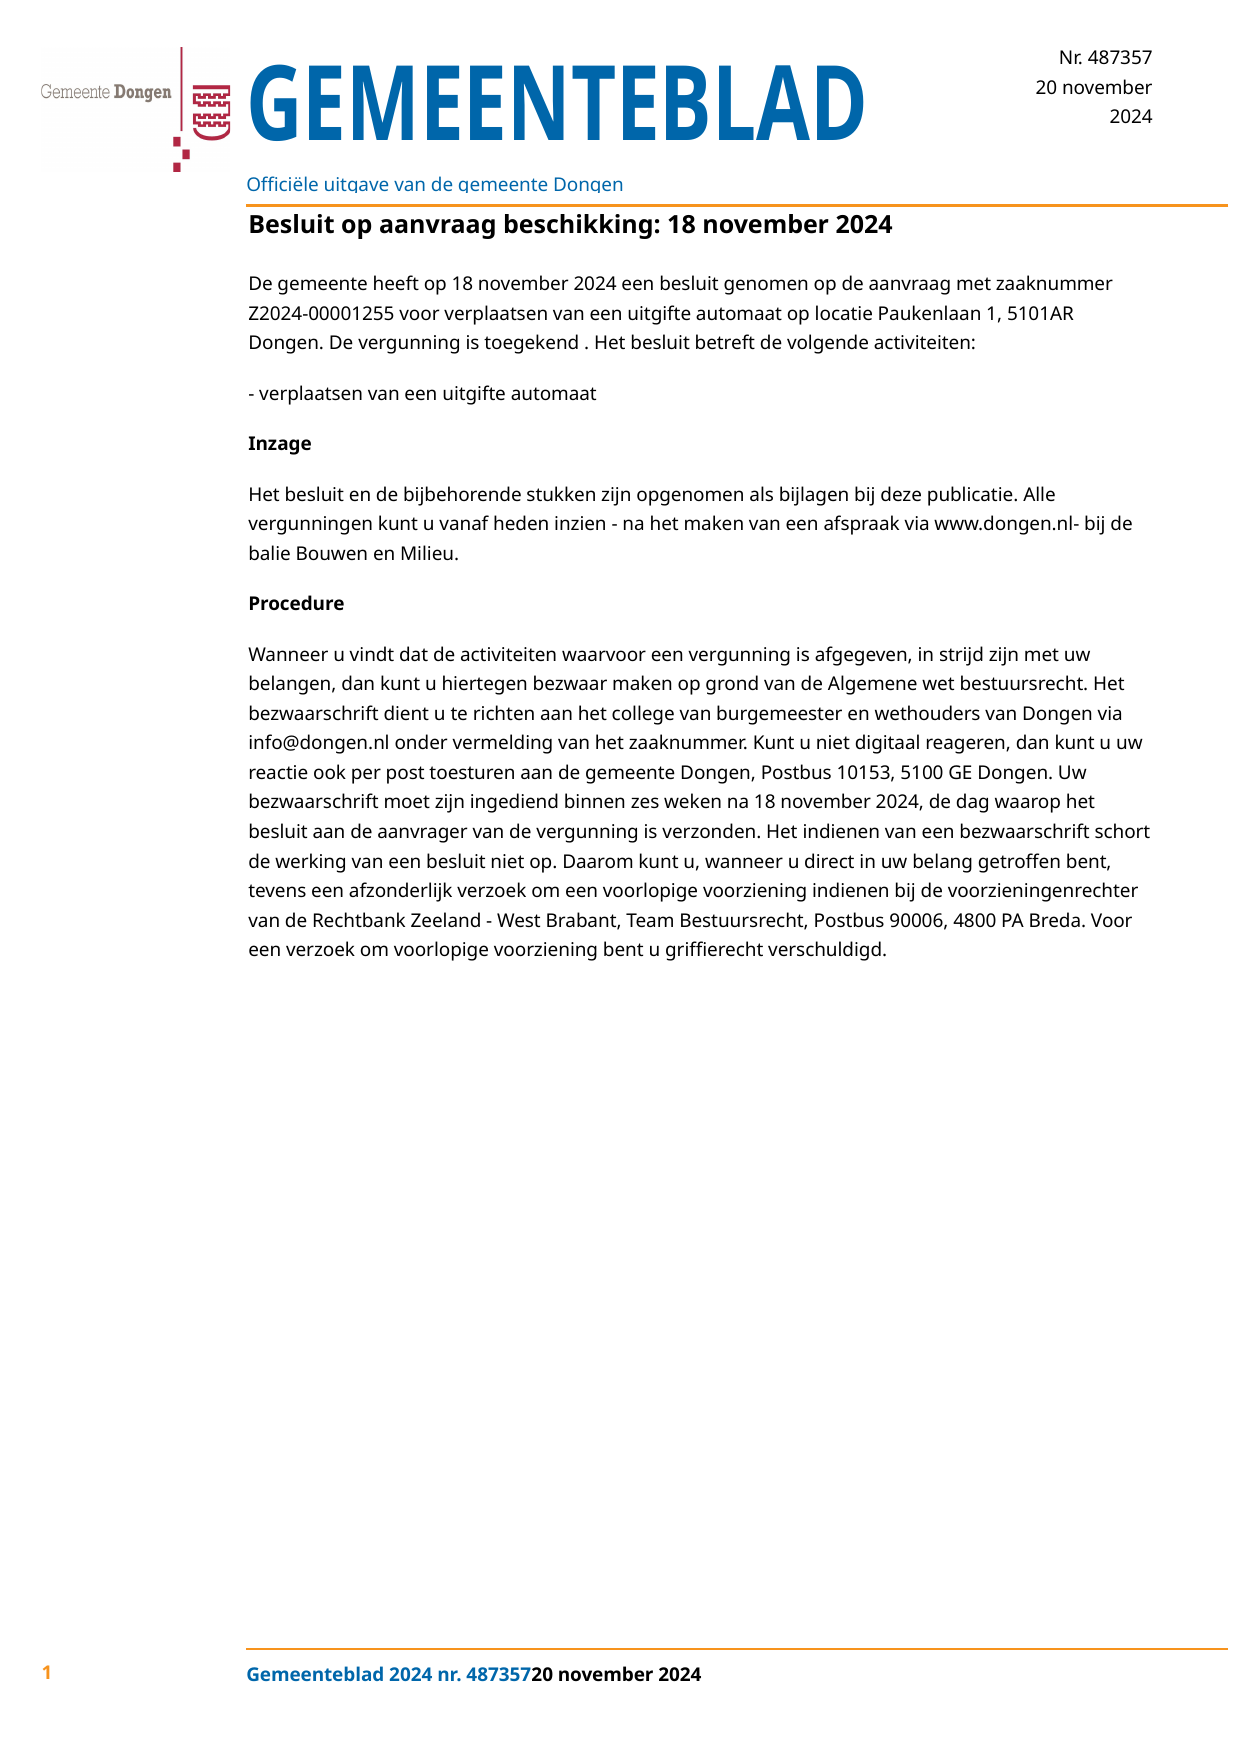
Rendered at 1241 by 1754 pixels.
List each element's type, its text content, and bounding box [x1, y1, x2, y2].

text Inzage [248, 430, 1152, 456]
text De gemeente heeft op 18 november 2024 een besluit genomen op de aanvraag met zaaknummer Z2024-00001255 voor verplaatsen van een uitgifte automaat op locatie Paukenlaan 1, 5101AR Dongen. De vergunning is toegekend . Het besluit betreft de volgende activiteiten: [248, 270, 1152, 355]
picture [41, 47, 231, 172]
text Besluit op aanvraag beschikking: 18 november 2024 [248, 207, 1152, 241]
text Procedure [248, 590, 1152, 616]
text - verplaatsen van een uitgifte automaat [248, 380, 1152, 406]
text Wanneer u vindt dat de activiteiten waarvoor een vergunning is afgegeven, in strijd zijn met uw belangen, dan kunt u hiertegen bezwaar maken op grond van de Algemene wet bestuursrecht. Het bezwaarschrift dient u te richten aan het college van burgemeester en wethouders van Dongen via info@dongen.nl onder vermelding van het zaaknummer. Kunt u niet digitaal reageren, dan kunt u uw reactie ook per post toesturen aan de gemeente Dongen, Postbus 10153, 5100 GE Dongen. Uw bezwaarschrift moet zijn ingediend binnen zes weken na 18 november 2024, de dag waarop het besluit aan de aanvrager van de vergunning is verzonden. Het indienen van een bezwaarschrift schort de werking van een besluit niet op. Daarom kunt u, wanneer u direct in uw belang getroffen bent, tevens een afzonderlijk verzoek om een voorlopige voorziening indienen bij de voorzieningenrechter van de Rechtbank Zeeland - West Brabant, Team Bestuursrecht, Postbus 90006, 4800 PA Breda. Voor een verzoek om voorlopige voorziening bent u griffierecht verschuldigd. [248, 641, 1152, 962]
text Het besluit en de bijbehorende stukken zijn opgenomen als bijlagen bij deze publicatie. Alle vergunningen kunt u vanaf heden inzien - na het maken van een afspraak via www.dongen.nl- bij de balie Bouwen en Milieu. [248, 481, 1152, 566]
